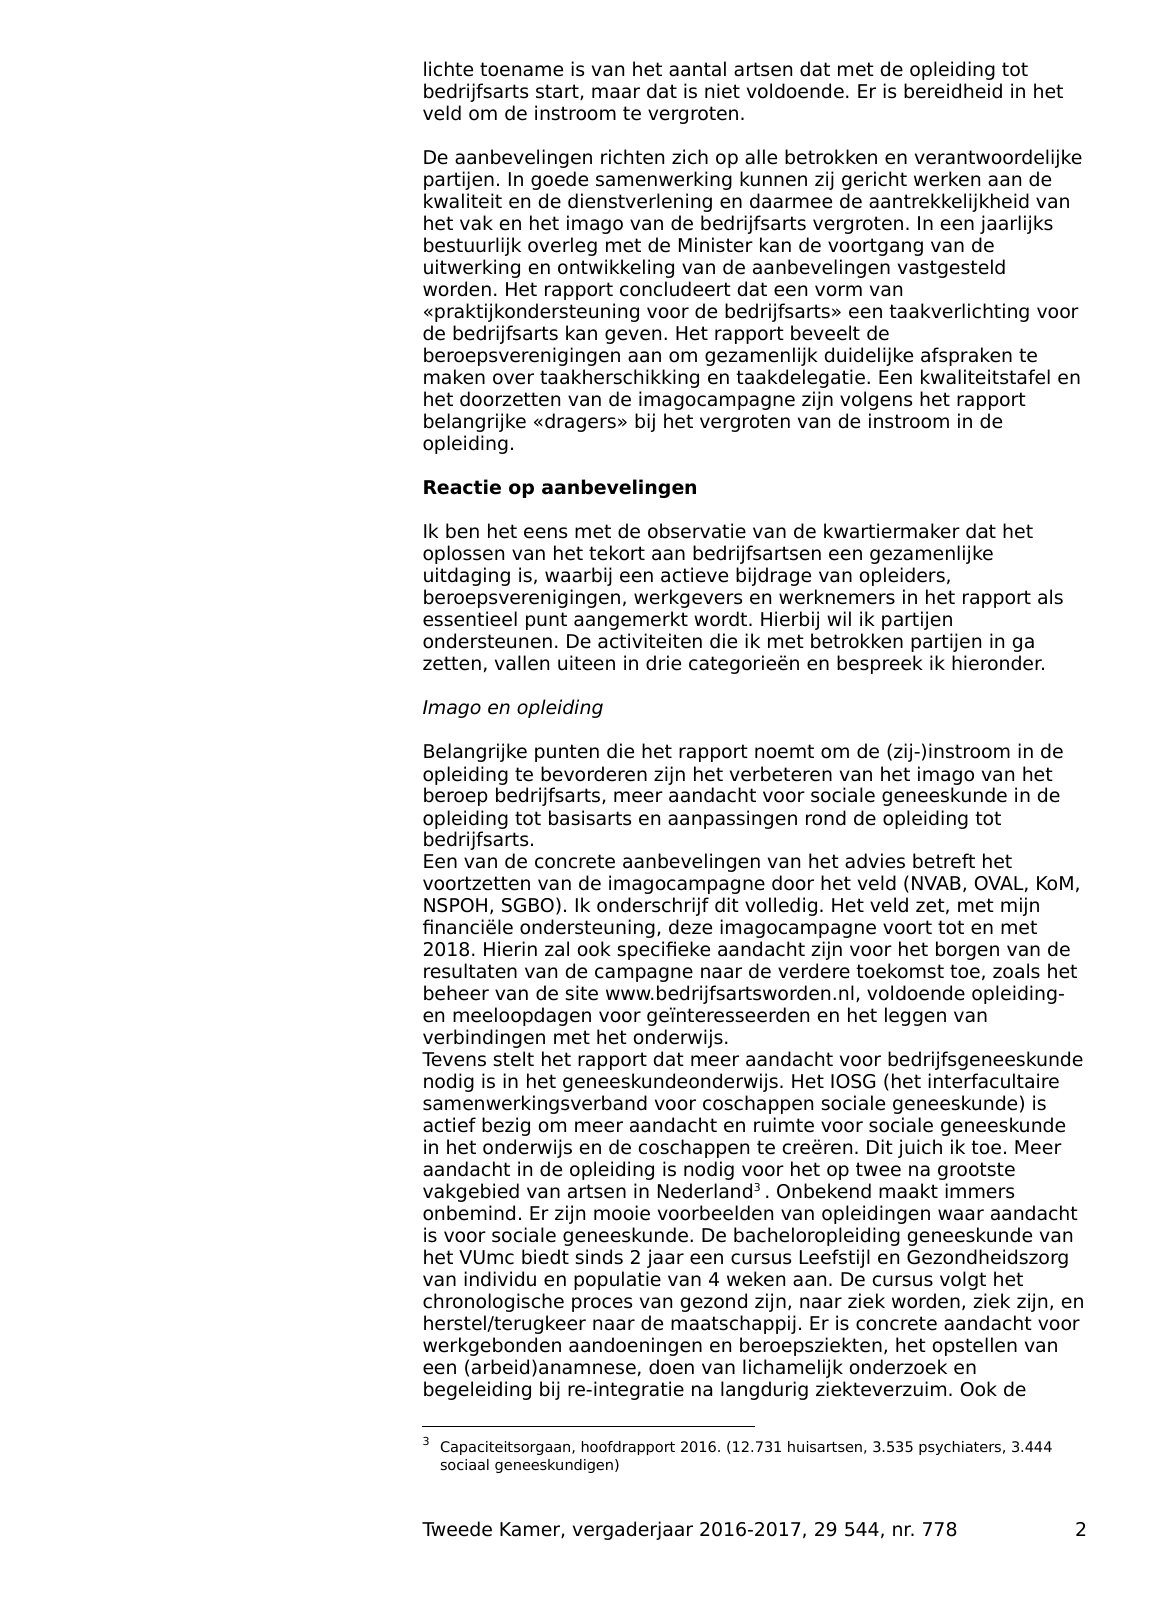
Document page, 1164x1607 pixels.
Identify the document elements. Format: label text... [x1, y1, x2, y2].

text Belangrijke punten die het rapport noemt om de (zij-)instroom in de opleiding te bevorderen zijn het verbeteren van het imago van het beroep bedrijfsarts, meer aandacht voor sociale geneeskunde in de opleiding tot basisarts en aanpassingen rond de opleiding tot bedrijfsarts. [422, 741, 1087, 851]
subtitle Reactie op aanbevelingen [422, 477, 1087, 499]
subtitle Imago en opleiding [422, 697, 1087, 719]
text Een van de concrete aanbevelingen van het advies betreft het voortzetten van de imagocampagne door het veld (NVAB, OVAL, KoM, NSPOH, SGBO). Ik onderschrijf dit volledig. Het veld zet, met mijn financiële ondersteuning, deze imagocampagne voort tot en met 2018. Hierin zal ook specifieke aandacht zijn voor het borgen van de resultaten van de campagne naar de verdere toekomst toe, zoals het beheer van de site www.bedrijfsartsworden.nl, voldoende opleiding- en meeloopdagen voor geïnteresseerden en het leggen van verbindingen met het onderwijs. [422, 851, 1087, 1049]
text Capaciteitsorgaan, hoofdrapport 2016. (12.731 huisartsen, 3.535 psychiaters, 3.444 sociaal geneeskundigen) [422, 1435, 1087, 1474]
text lichte toename is van het aantal artsen dat met de opleiding tot bedrijfsarts start, maar dat is niet voldoende. Er is bereidheid in het veld om de instroom te vergroten. [422, 59, 1087, 125]
text Tevens stelt het rapport dat meer aandacht voor bedrijfsgeneeskunde nodig is in het geneeskundeonderwijs. Het IOSG (het interfacultaire samenwerkingsverband voor coschappen sociale geneeskunde) is actief bezig om meer aandacht en ruimte voor sociale geneeskunde in het onderwijs en de coschappen te creëren. Dit juich ik toe. Meer aandacht in de opleiding is nodig voor het op twee na grootste vakgebied van artsen in Nederland. Onbekend maakt immers onbemind. Er zijn mooie voorbeelden van opleidingen waar aandacht is voor sociale geneeskunde. De bacheloropleiding geneeskunde van het VUmc biedt sinds 2 jaar een cursus Leefstijl en Gezondheidszorg van individu en populatie van 4 weken aan. De cursus volgt het chronologische proces van gezond zijn, naar ziek worden, ziek zijn, en herstel/terugkeer naar de maatschappij. Er is concrete aandacht voor werkgebonden aandoeningen en beroepsziekten, het opstellen van een (arbeid)anamnese, doen van lichamelijk onderzoek en begeleiding bij re-integratie na langdurig ziekteverzuim. Ook de [422, 1049, 1087, 1401]
text De aanbevelingen richten zich op alle betrokken en verantwoordelijke partijen. In goede samenwerking kunnen zij gericht werken aan de kwaliteit en de dienstverlening en daarmee de aantrekkelijkheid van het vak en het imago van de bedrijfsarts vergroten. In een jaarlijks bestuurlijk overleg met de Minister kan de voortgang van de uitwerking en ontwikkeling van de aanbevelingen vastgesteld worden. Het rapport concludeert dat een vorm van «praktijkondersteuning voor de bedrijfsarts» een taakverlichting voor de bedrijfsarts kan geven. Het rapport beveelt de beroepsverenigingen aan om gezamenlijk duidelijke afspraken te maken over taakherschikking en taakdelegatie. Een kwaliteitstafel en het doorzetten van de imagocampagne zijn volgens het rapport belangrijke «dragers» bij het vergroten van de instroom in de opleiding. [422, 147, 1087, 455]
text Ik ben het eens met de observatie van de kwartiermaker dat het oplossen van het tekort aan bedrijfsartsen een gezamenlijke uitdaging is, waarbij een actieve bijdrage van opleiders, beroepsverenigingen, werkgevers en werknemers in het rapport als essentieel punt aangemerkt wordt. Hierbij wil ik partijen ondersteunen. De activiteiten die ik met betrokken partijen in ga zetten, vallen uiteen in drie categorieën en bespreek ik hieronder. [422, 521, 1087, 675]
